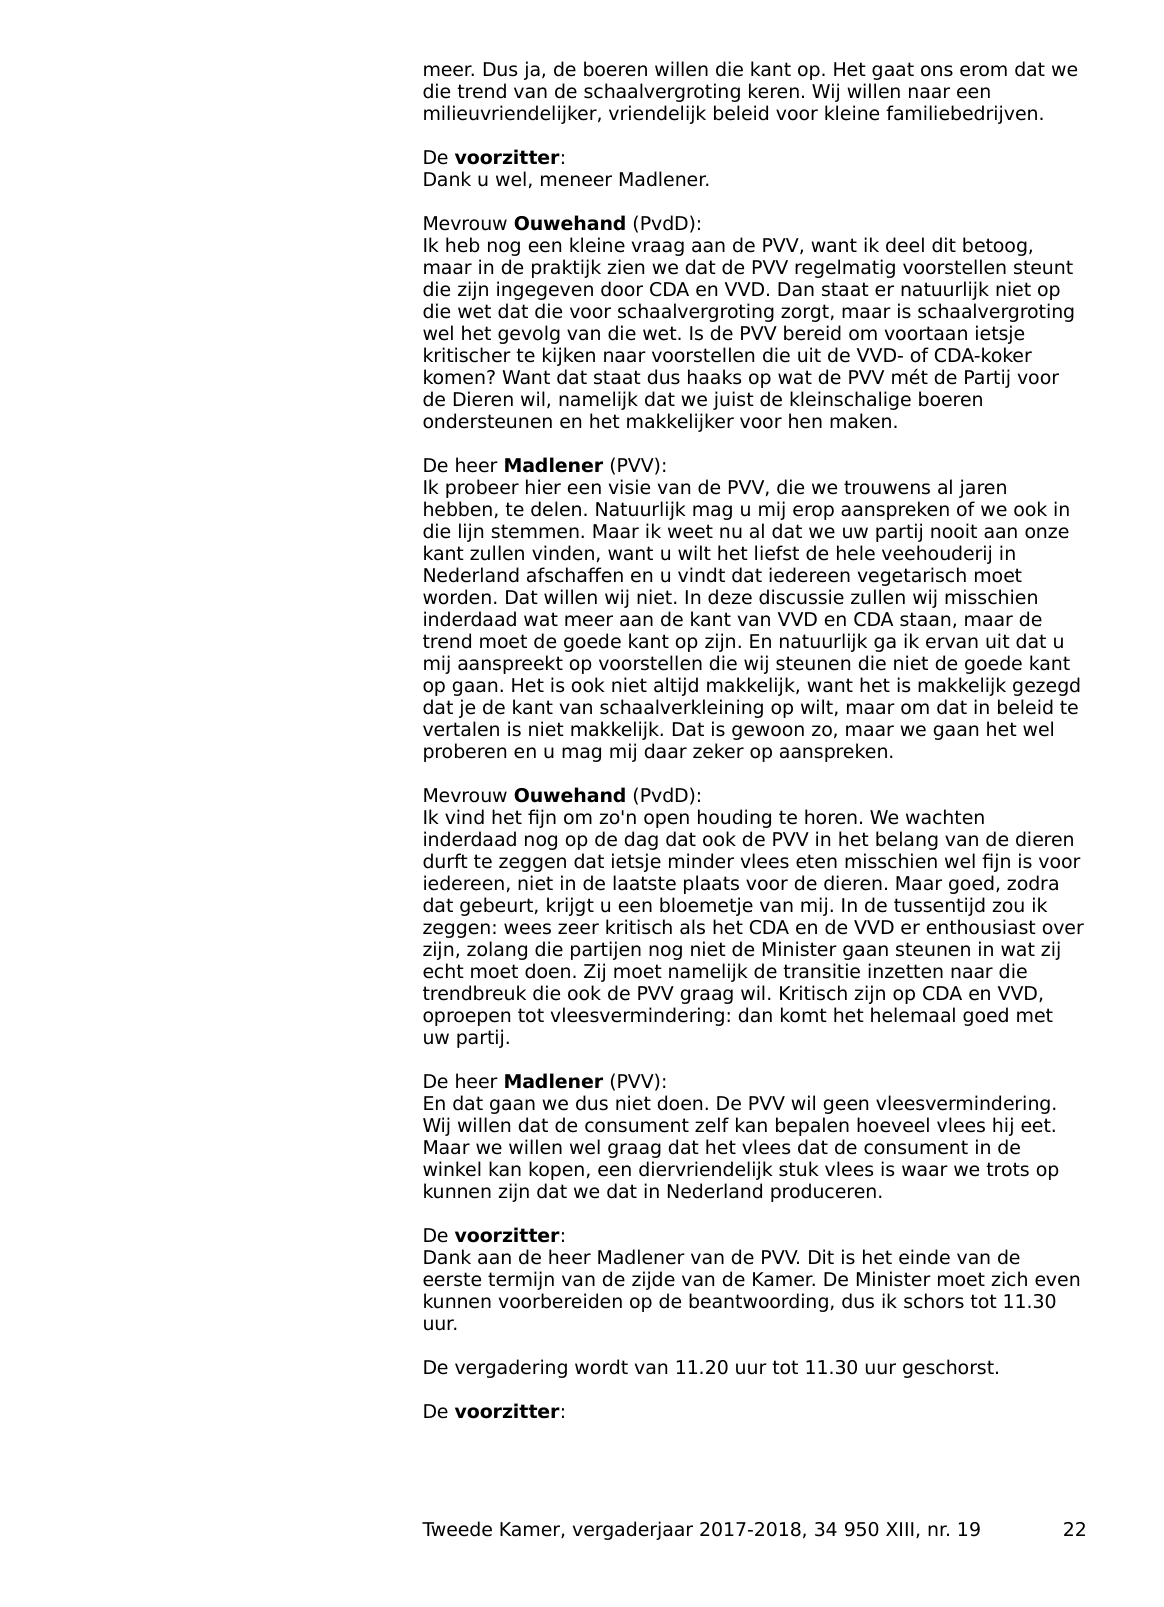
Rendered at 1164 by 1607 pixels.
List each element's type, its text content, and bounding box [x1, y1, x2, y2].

text De voorzitter: [422, 1401, 1087, 1423]
text Mevrouw Ouwehand (PvdD): [422, 785, 1087, 807]
text De voorzitter: [422, 147, 1087, 169]
text En dat gaan we dus niet doen. De PVV wil geen vleesvermindering. Wij willen dat de consument zelf kan bepalen hoeveel vlees hij eet. Maar we willen wel graag dat het vlees dat de consument in de winkel kan kopen, een diervriendelijk stuk vlees is waar we trots op kunnen zijn dat we dat in Nederland produceren. [422, 1093, 1087, 1203]
text Ik vind het fijn om zo'n open houding te horen. We wachten inderdaad nog op de dag dat ook de PVV in het belang van de dieren durft te zeggen dat ietsje minder vlees eten misschien wel fijn is voor iedereen, niet in de laatste plaats voor de dieren. Maar goed, zodra dat gebeurt, krijgt u een bloemetje van mij. In de tussentijd zou ik zeggen: wees zeer kritisch als het CDA en de VVD er enthousiast over zijn, zolang die partijen nog niet de Minister gaan steunen in wat zij echt moet doen. Zij moet namelijk de transitie inzetten naar die trendbreuk die ook de PVV graag wil. Kritisch zijn op CDA en VVD, oproepen tot vleesvermindering: dan komt het helemaal goed met uw partij. [422, 807, 1087, 1049]
text De vergadering wordt van 11.20 uur tot 11.30 uur geschorst. [422, 1357, 1087, 1379]
text meer. Dus ja, de boeren willen die kant op. Het gaat ons erom dat we die trend van de schaalvergroting keren. Wij willen naar een milieuvriendelijker, vriendelijk beleid voor kleine familiebedrijven. [422, 59, 1087, 125]
text Ik probeer hier een visie van de PVV, die we trouwens al jaren hebben, te delen. Natuurlijk mag u mij erop aanspreken of we ook in die lijn stemmen. Maar ik weet nu al dat we uw partij nooit aan onze kant zullen vinden, want u wilt het liefst de hele veehouderij in Nederland afschaffen en u vindt dat iedereen vegetarisch moet worden. Dat willen wij niet. In deze discussie zullen wij misschien inderdaad wat meer aan de kant van VVD en CDA staan, maar de trend moet de goede kant op zijn. En natuurlijk ga ik ervan uit dat u mij aanspreekt op voorstellen die wij steunen die niet de goede kant op gaan. Het is ook niet altijd makkelijk, want het is makkelijk gezegd dat je de kant van schaalverkleining op wilt, maar om dat in beleid te vertalen is niet makkelijk. Dat is gewoon zo, maar we gaan het wel proberen en u mag mij daar zeker op aanspreken. [422, 477, 1087, 763]
text Ik heb nog een kleine vraag aan de PVV, want ik deel dit betoog, maar in de praktijk zien we dat de PVV regelmatig voorstellen steunt die zijn ingegeven door CDA en VVD. Dan staat er natuurlijk niet op die wet dat die voor schaalvergroting zorgt, maar is schaalvergroting wel het gevolg van die wet. Is de PVV bereid om voortaan ietsje kritischer te kijken naar voorstellen die uit de VVD- of CDA-koker komen? Want dat staat dus haaks op wat de PVV mét de Partij voor de Dieren wil, namelijk dat we juist de kleinschalige boeren ondersteunen en het makkelijker voor hen maken. [422, 235, 1087, 433]
text De heer Madlener (PVV): [422, 1071, 1087, 1093]
text De heer Madlener (PVV): [422, 455, 1087, 477]
text Dank aan de heer Madlener van de PVV. Dit is het einde van de eerste termijn van de zijde van de Kamer. De Minister moet zich even kunnen voorbereiden op de beantwoording, dus ik schors tot 11.30 uur. [422, 1247, 1087, 1335]
text De voorzitter: [422, 1225, 1087, 1247]
text Mevrouw Ouwehand (PvdD): [422, 213, 1087, 235]
text Dank u wel, meneer Madlener. [422, 169, 1087, 191]
